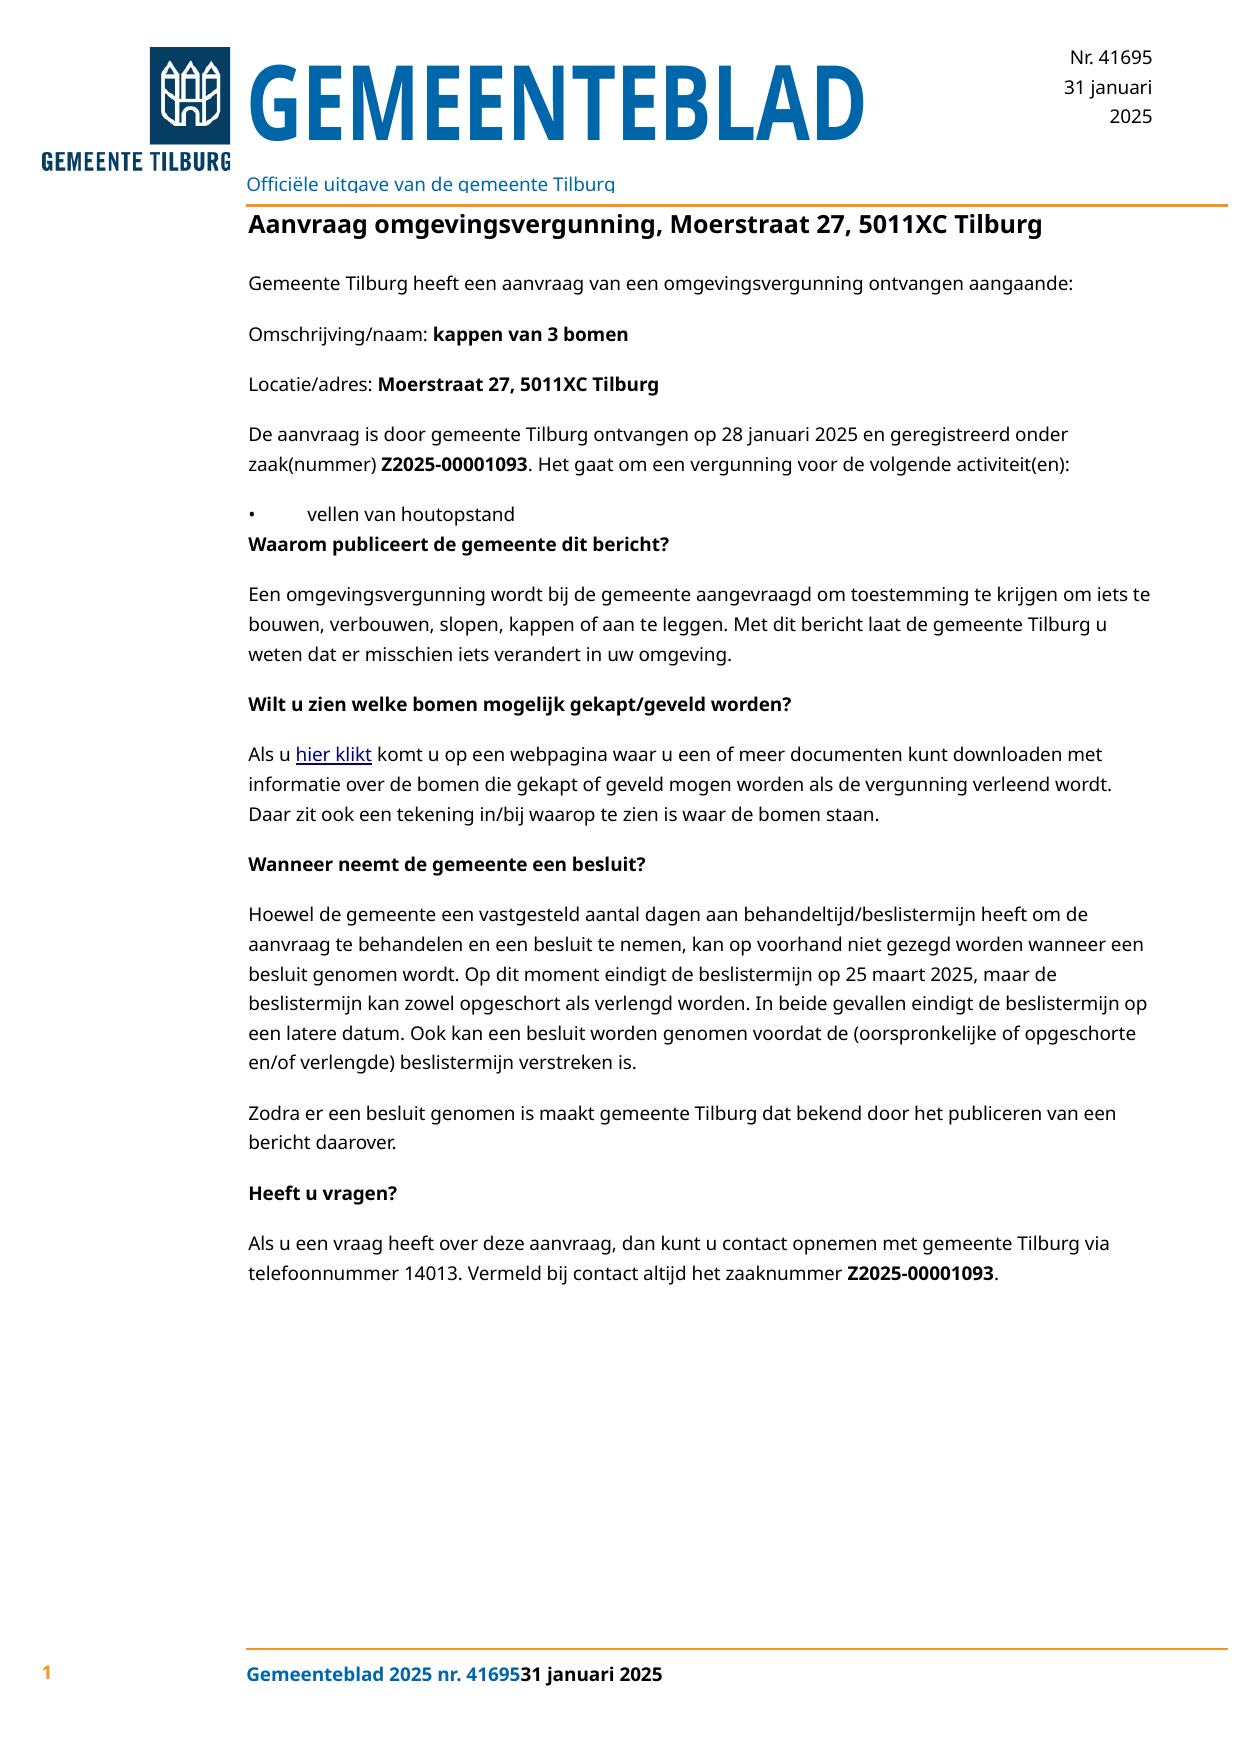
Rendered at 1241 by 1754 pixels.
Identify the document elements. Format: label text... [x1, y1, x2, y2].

text Hoewel de gemeente een vastgesteld aantal dagen aan behandeltijd/beslistermijn heeft om de aanvraag te behandelen en een besluit te nemen, kan op voorhand niet gezegd worden wanneer een besluit genomen wordt. Op dit moment eindigt de beslistermijn op 25 maart 2025, maar de beslistermijn kan zowel opgeschort als verlengd worden. In beide gevallen eindigt de beslistermijn op een latere datum. Ook kan een besluit worden genomen voordat de (oorspronkelijke of opgeschorte en/of verlengde) beslistermijn verstreken is. [248, 902, 1152, 1075]
text Als u hier klikt komt u op een webpagina waar u een of meer documenten kunt downloaden met informatie over de bomen die gekapt of geveld mogen worden als de vergunning verleend wordt. Daar zit ook een tekening in/bij waarop te zien is waar de bomen staan. [248, 742, 1152, 826]
text Een omgevingsvergunning wordt bij de gemeente aangevraagd om toestemming te krijgen om iets te bouwen, verbouwen, slopen, kappen of aan te leggen. Met dit bericht laat de gemeente Tilburg u weten dat er misschien iets verandert in uw omgeving. [248, 582, 1152, 666]
text Waarom publiceert de gemeente dit bericht? [248, 531, 1152, 557]
text Wanneer neemt de gemeente een besluit? [248, 851, 1152, 877]
text Gemeente Tilburg heeft een aanvraag van een omgevingsvergunning ontvangen aangaande: [248, 270, 1152, 296]
text Als u een vraag heeft over deze aanvraag, dan kunt u contact opnemen met gemeente Tilburg via telefoonnummer 14013. Vermeld bij contact altijd het zaaknummer Z2025-00001093. [248, 1230, 1152, 1286]
picture [41, 47, 231, 172]
list vellen van houtopstand [248, 502, 1152, 527]
text Locatie/adres: Moerstraat 27, 5011XC Tilburg [248, 371, 1152, 397]
text De aanvraag is door gemeente Tilburg ontvangen op 28 januari 2025 en geregistreerd onder zaak(nummer) Z2025-00001093. Het gaat om een vergunning voor de volgende activiteit(en): [248, 422, 1152, 477]
text Zodra er een besluit genomen is maakt gemeente Tilburg dat bekend door het publiceren van een bericht daarover. [248, 1100, 1152, 1155]
text Aanvraag omgevingsvergunning, Moerstraat 27, 5011XC Tilburg [248, 207, 1152, 241]
text Heeft u vragen? [248, 1180, 1152, 1206]
text Wilt u zien welke bomen mogelijk gekapt/geveld worden? [248, 691, 1152, 717]
text Omschrijving/naam: kappen van 3 bomen [248, 321, 1152, 346]
